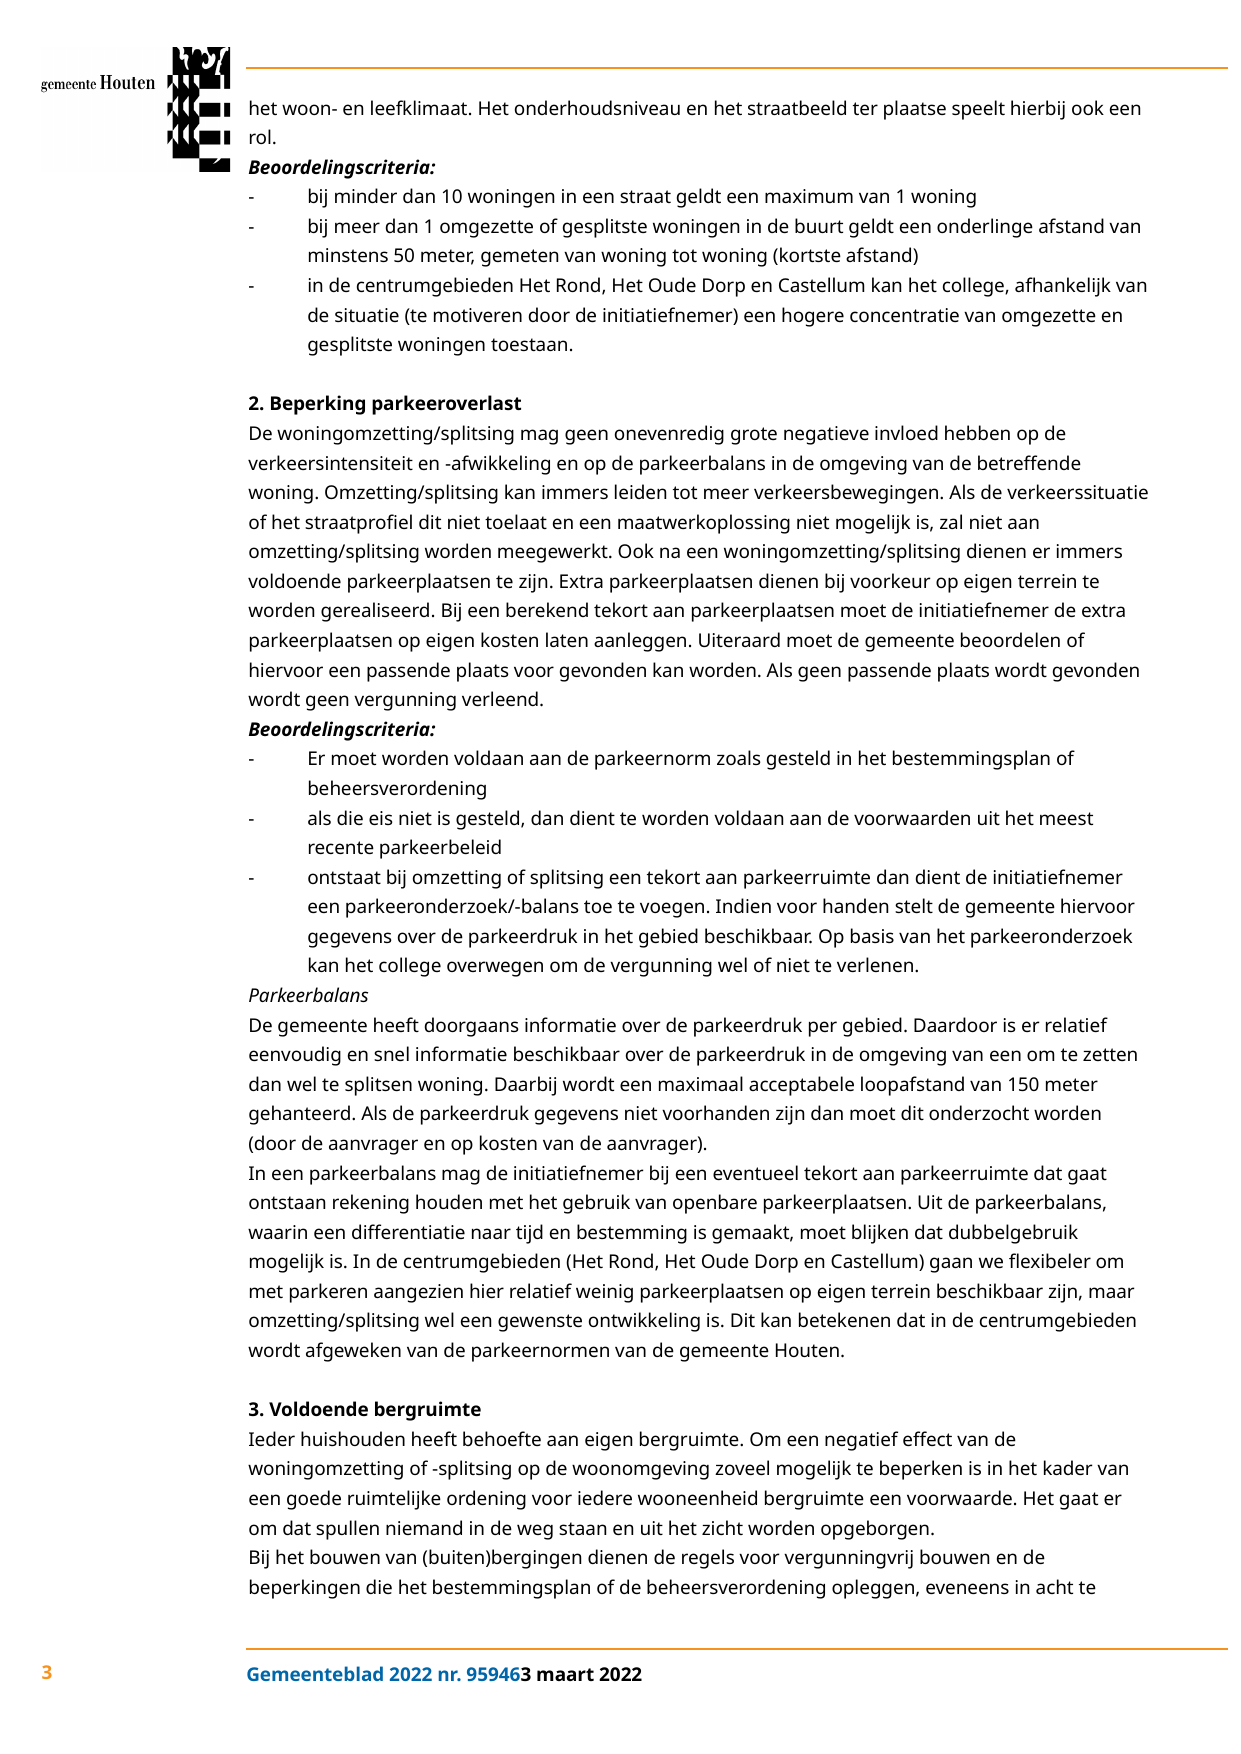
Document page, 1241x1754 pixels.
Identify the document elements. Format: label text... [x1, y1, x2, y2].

list Er moet worden voldaan aan de parkeernorm zoals gesteld in het bestemmingsplan of beheersverordening [248, 746, 1152, 801]
text 3. Voldoende bergruimte [248, 1396, 1152, 1422]
text Parkeerbalans [248, 982, 1152, 1008]
text De woningomzetting/splitsing mag geen onevenredig grote negatieve invloed hebben op de verkeersintensiteit en -afwikkeling en op de parkeerbalans in de omgeving van de betreffende woning. Omzetting/splitsing kan immers leiden tot meer verkeersbewegingen. Als de verkeerssituatie of het straatprofiel dit niet toelaat en een maatwerkoplossing niet mogelijk is, zal niet aan omzetting/splitsing worden meegewerkt. Ook na een woningomzetting/splitsing dienen er immers voldoende parkeerplaatsen te zijn. Extra parkeerplaatsen dienen bij voorkeur op eigen terrein te worden gerealiseerd. Bij een berekend tekort aan parkeerplaatsen moet de initiatiefnemer de extra parkeerplaatsen op eigen kosten laten aanleggen. Uiteraard moet de gemeente beoordelen of hiervoor een passende plaats voor gevonden kan worden. Als geen passende plaats wordt gevonden wordt geen vergunning verleend. [248, 420, 1152, 712]
text 2. Beperking parkeeroverlast [248, 391, 1152, 416]
text Beoordelingscriteria: [248, 716, 1152, 742]
list bij meer dan 1 omgezette of gesplitste woningen in de buurt geldt een onderlinge afstand van minstens 50 meter, gemeten van woning tot woning (kortste afstand) [248, 213, 1152, 268]
list ontstaat bij omzetting of splitsing een tekort aan parkeerruimte dan dient de initiatiefnemer een parkeeronderzoek/-balans toe te voegen. Indien voor handen stelt de gemeente hiervoor gegevens over de parkeerdruk in het gebied beschikbaar. Op basis van het parkeeronderzoek kan het college overwegen om de vergunning wel of niet te verlenen. [248, 864, 1152, 978]
text De gemeente heeft doorgaans informatie over de parkeerdruk per gebied. Daardoor is er relatief eenvoudig en snel informatie beschikbaar over de parkeerdruk in de omgeving van een om te zetten dan wel te splitsen woning. Daarbij wordt een maximaal acceptabele loopafstand van 150 meter gehanteerd. Als de parkeerdruk gegevens niet voorhanden zijn dan moet dit onderzocht worden (door de aanvrager en op kosten van de aanvrager). [248, 1012, 1152, 1156]
text Beoordelingscriteria: [248, 154, 1152, 180]
list als die eis niet is gesteld, dan dient te worden voldaan aan de voorwaarden uit het meest recente parkeerbeleid [248, 805, 1152, 860]
picture [41, 47, 231, 172]
text Bij het bouwen van (buiten)bergingen dienen de regels voor vergunningvrij bouwen en de beperkingen die het bestemmingsplan of de beheersverordening opleggen, eveneens in acht te [248, 1544, 1152, 1600]
text In een parkeerbalans mag de initiatiefnemer bij een eventueel tekort aan parkeerruimte dat gaat ontstaan rekening houden met het gebruik van openbare parkeerplaatsen. Uit de parkeerbalans, waarin een differentiatie naar tijd en bestemming is gemaakt, moet blijken dat dubbelgebruik mogelijk is. In de centrumgebieden (Het Rond, Het Oude Dorp en Castellum) gaan we flexibeler om met parkeren aangezien hier relatief weinig parkeerplaatsen op eigen terrein beschikbaar zijn, maar omzetting/splitsing wel een gewenste ontwikkeling is. Dit kan betekenen dat in de centrumgebieden wordt afgeweken van de parkeernormen van de gemeente Houten. [248, 1160, 1152, 1363]
list bij minder dan 10 woningen in een straat geldt een maximum van 1 woning [248, 183, 1152, 209]
text het woon- en leefklimaat. Het onderhoudsniveau en het straatbeeld ter plaatse speelt hierbij ook een rol. [248, 95, 1152, 150]
text Ieder huishouden heeft behoefte aan eigen bergruimte. Om een negatief effect van de woningomzetting of -splitsing op de woonomgeving zoveel mogelijk te beperken is in het kader van een goede ruimtelijke ordening voor iedere wooneenheid bergruimte een voorwaarde. Het gaat er om dat spullen niemand in de weg staan en uit het zicht worden opgeborgen. [248, 1426, 1152, 1541]
list in de centrumgebieden Het Rond, Het Oude Dorp en Castellum kan het college, afhankelijk van de situatie (te motiveren door de initiatiefnemer) een hogere concentratie van omgezette en gesplitste woningen toestaan. [248, 272, 1152, 357]
